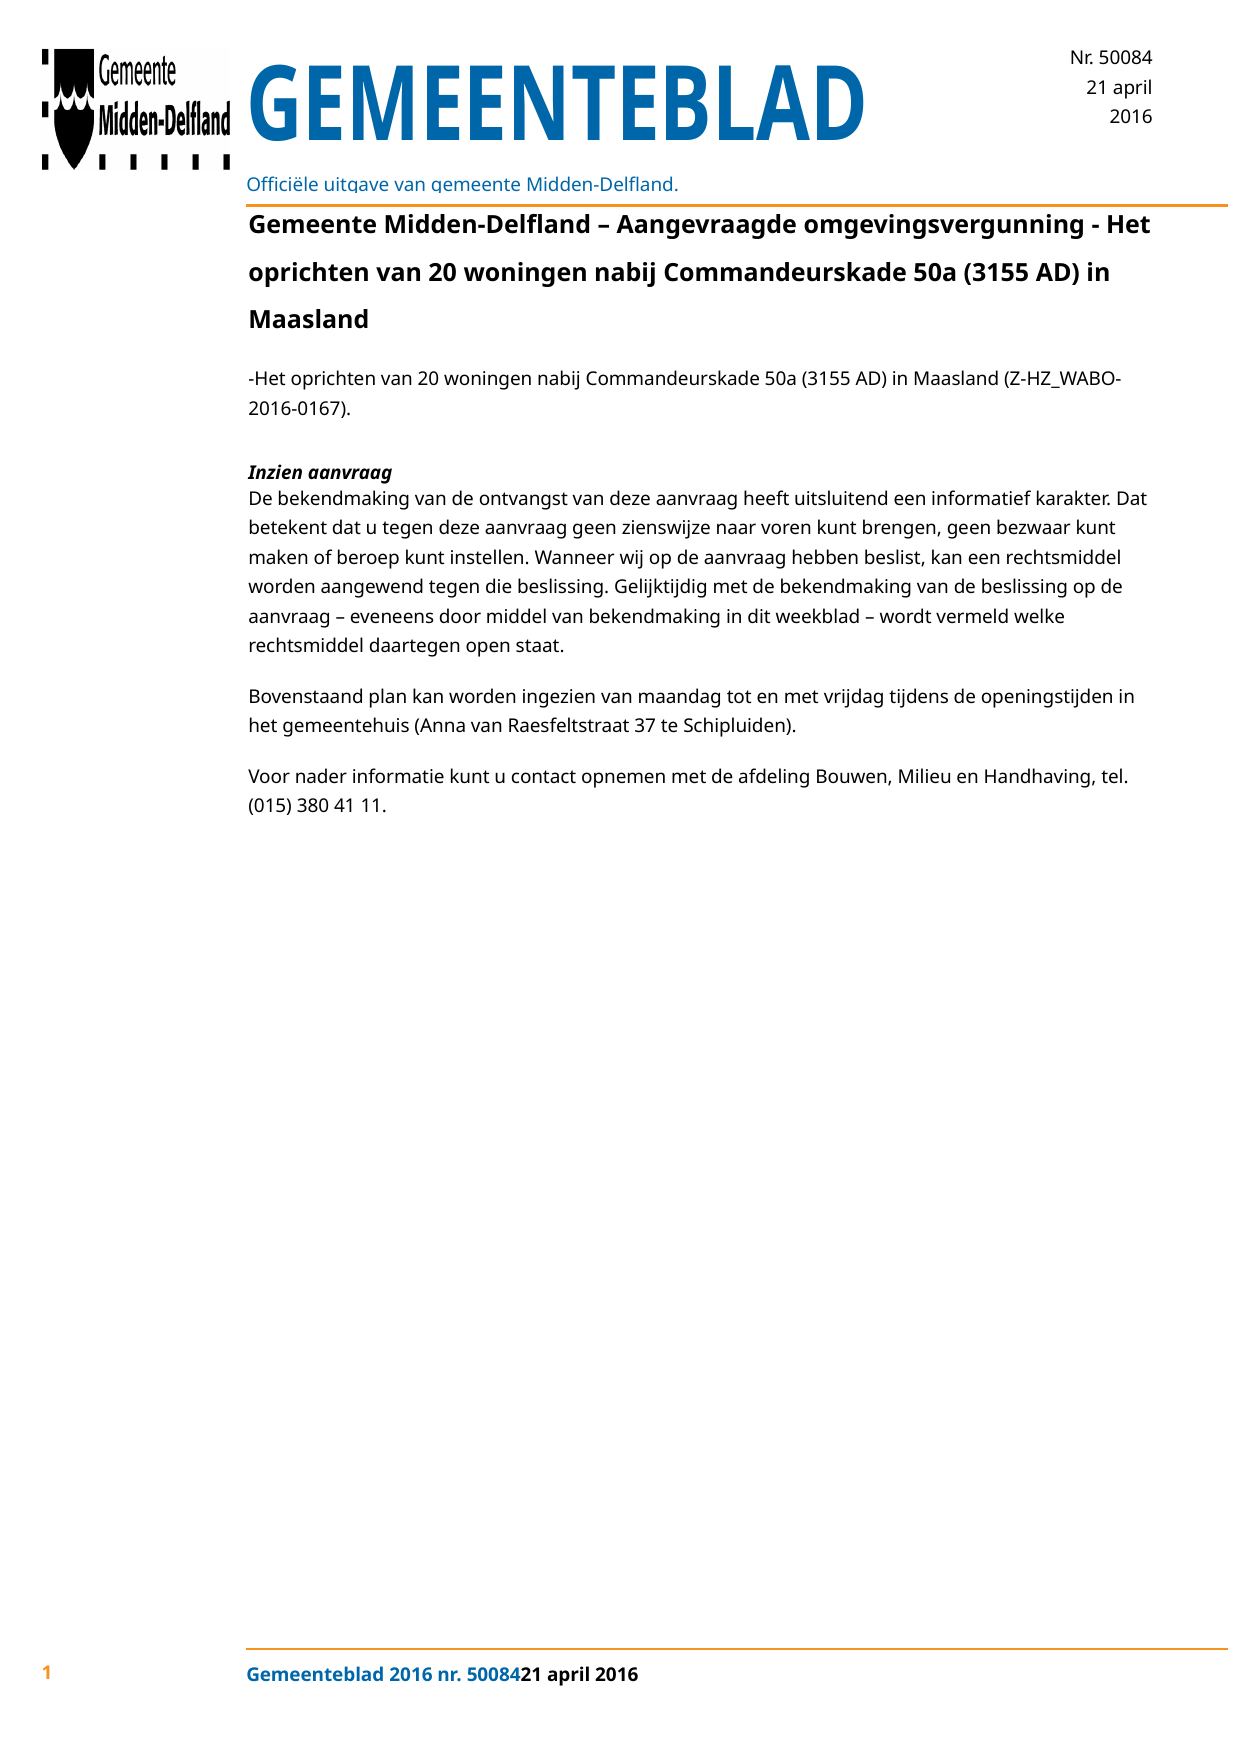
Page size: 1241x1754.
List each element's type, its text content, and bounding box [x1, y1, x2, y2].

text Inzien aanvraag [248, 459, 1152, 485]
text De bekendmaking van de ontvangst van deze aanvraag heeft uitsluitend een informatief karakter. Dat betekent dat u tegen deze aanvraag geen zienswijze naar voren kunt brengen, geen bezwaar kunt maken of beroep kunt instellen. Wanneer wij op de aanvraag hebben beslist, kan een rechtsmiddel worden aangewend tegen die beslissing. Gelijktijdig met de bekendmaking van de beslissing op de aanvraag – eveneens door middel van bekendmaking in dit weekblad – wordt vermeld welke rechtsmiddel daartegen open staat. [248, 485, 1152, 658]
text -Het oprichten van 20 woningen nabij Commandeurskade 50a (3155 AD) in Maasland (Z-HZ_WABO-2016-0167). [248, 366, 1152, 421]
text Gemeente Midden-Delfland – Aangevraagde omgevingsvergunning - Het oprichten van 20 woningen nabij Commandeurskade 50a (3155 AD) in Maasland [248, 207, 1152, 336]
picture [41, 47, 231, 172]
text Bovenstaand plan kan worden ingezien van maandag tot en met vrijdag tijdens de openingstijden in het gemeentehuis (Anna van Raesfeltstraat 37 te Schipluiden). [248, 683, 1152, 738]
text Voor nader informatie kunt u contact opnemen met de afdeling Bouwen, Milieu en Handhaving, tel. (015) 380 41 11. [248, 763, 1152, 818]
